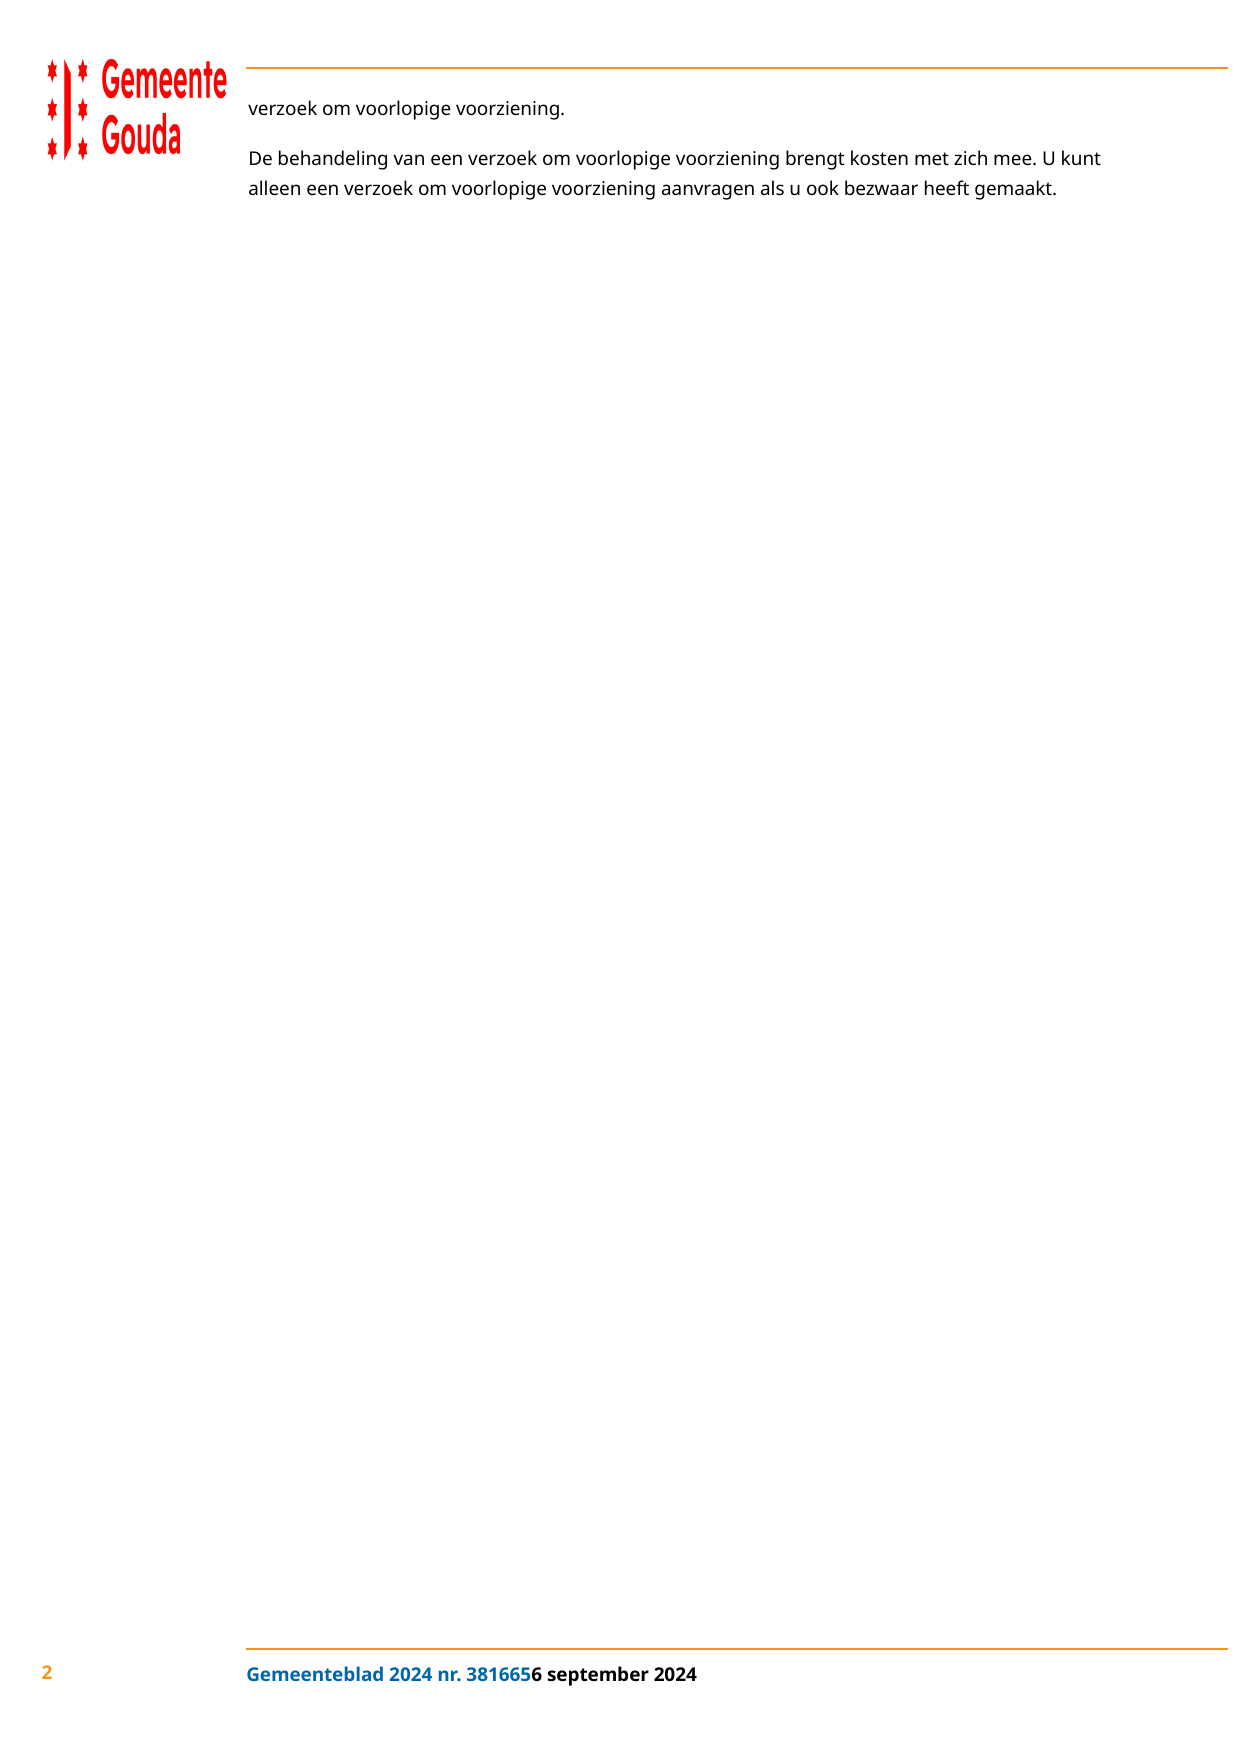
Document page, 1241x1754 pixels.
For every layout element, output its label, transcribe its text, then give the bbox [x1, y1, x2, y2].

text verzoek om voorlopige voorziening. [248, 95, 1152, 121]
picture [41, 47, 231, 172]
text De behandeling van een verzoek om voorlopige voorziening brengt kosten met zich mee. U kunt alleen een verzoek om voorlopige voorziening aanvragen als u ook bezwaar heeft gemaakt. [248, 145, 1152, 201]
